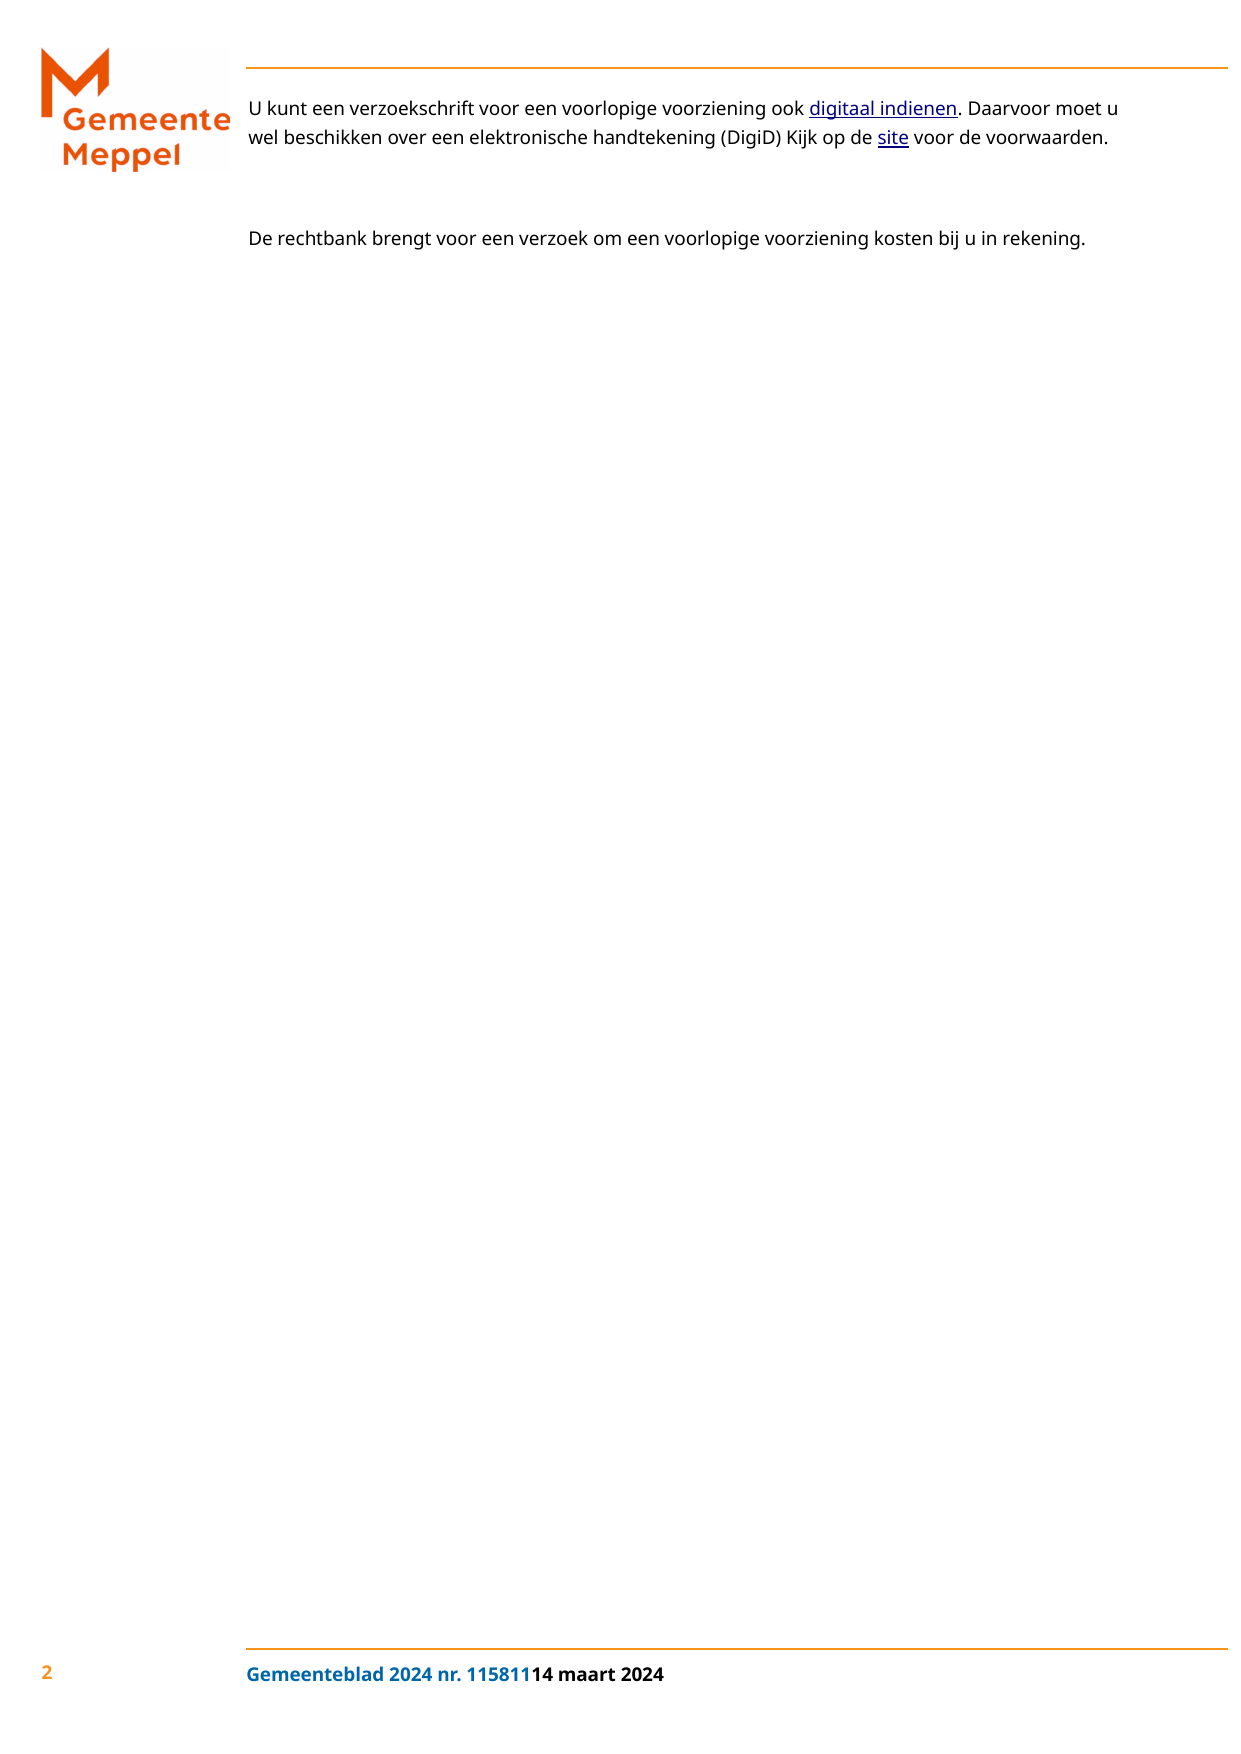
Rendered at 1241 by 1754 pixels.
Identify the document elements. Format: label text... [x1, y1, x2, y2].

text De rechtbank brengt voor een verzoek om een voorlopige voorziening kosten bij u in rekening. [248, 225, 1152, 251]
picture [41, 47, 231, 172]
text U kunt een verzoekschrift voor een voorlopige voorziening ook digitaal indienen. Daarvoor moet u wel beschikken over een elektronische handtekening (DigiD) Kijk op de site voor de voorwaarden. [248, 95, 1152, 150]
